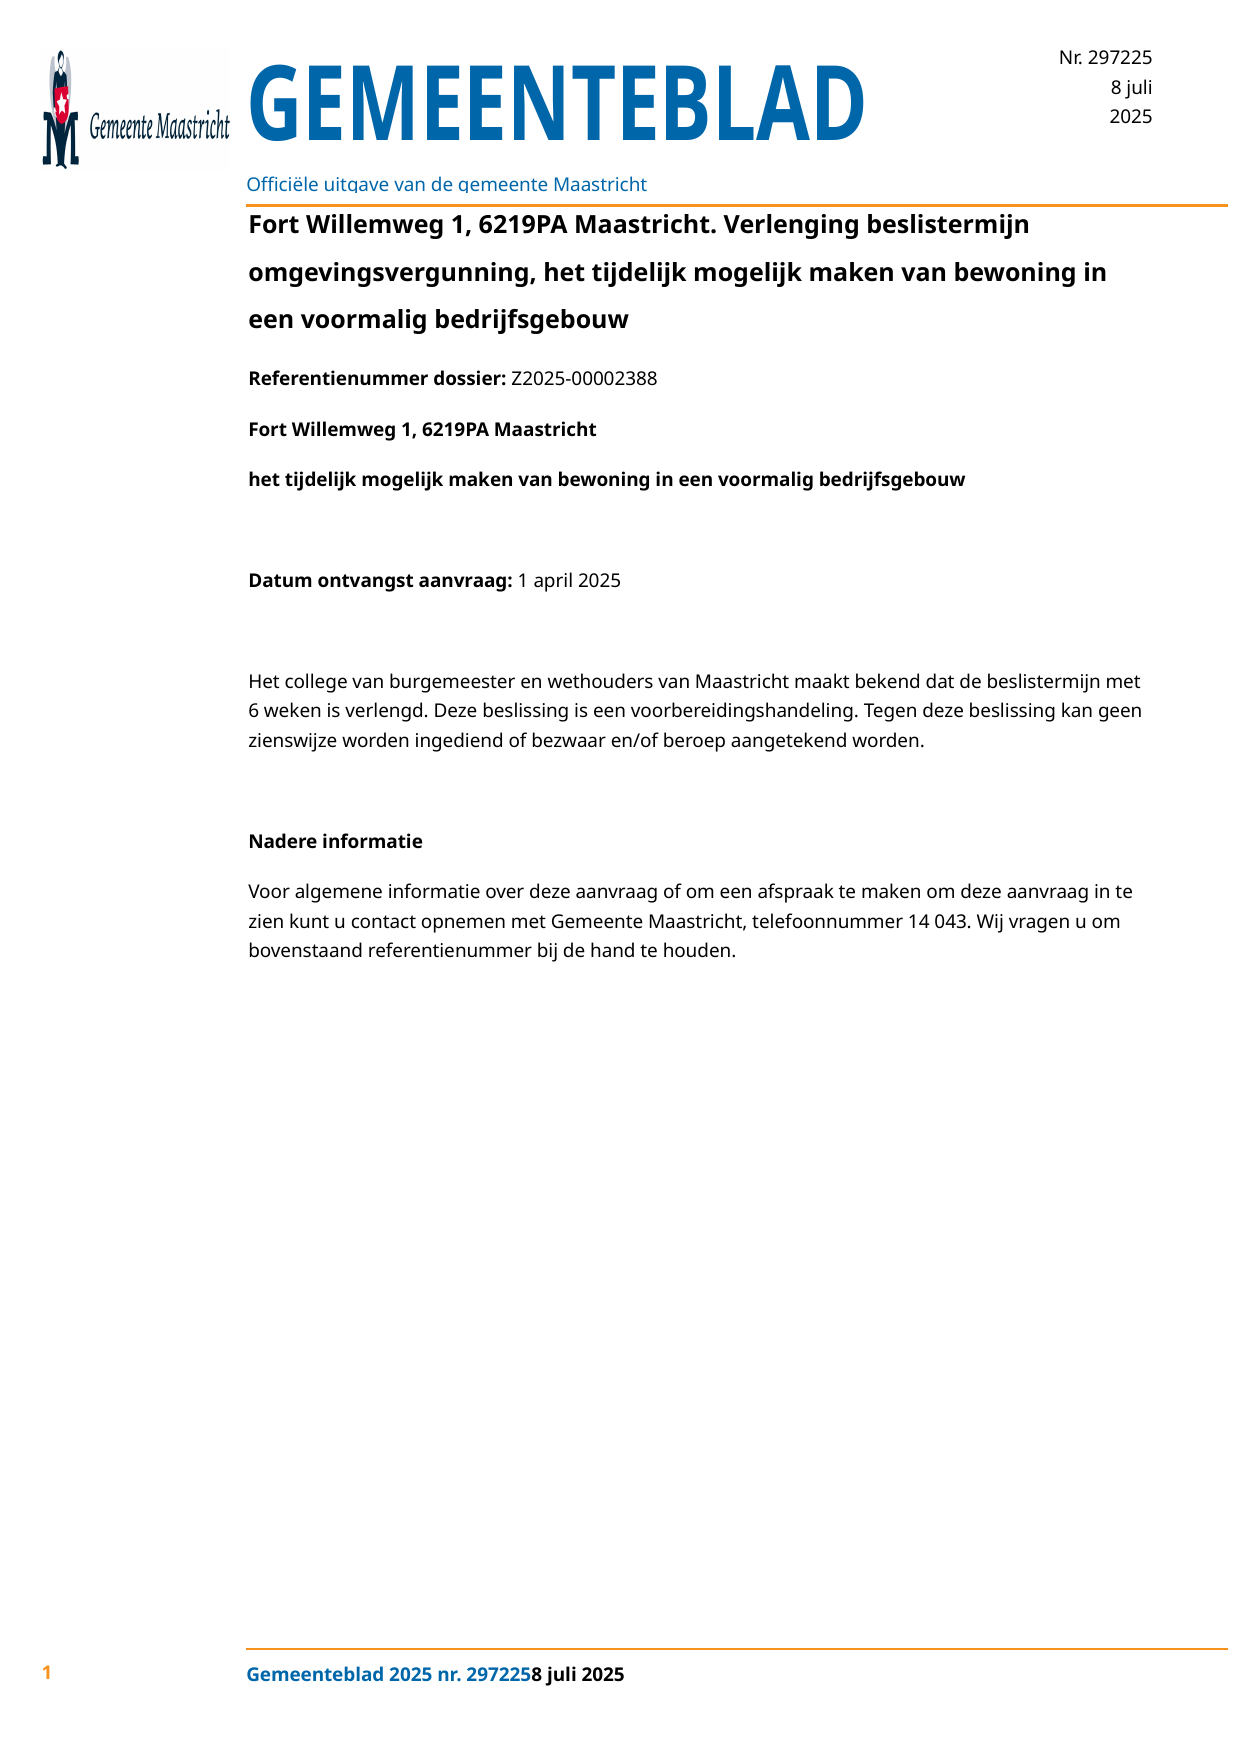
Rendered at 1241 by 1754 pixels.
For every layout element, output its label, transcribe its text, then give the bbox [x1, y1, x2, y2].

picture [41, 47, 231, 172]
text het tijdelijk mogelijk maken van bewoning in een voormalig bedrijfsgebouw [248, 466, 1152, 492]
text Datum ontvangst aanvraag: 1 april 2025 [248, 567, 1152, 593]
text Fort Willemweg 1, 6219PA Maastricht. Verlenging beslistermijn omgevingsvergunning, het tijdelijk mogelijk maken van bewoning in een voormalig bedrijfsgebouw [248, 207, 1152, 336]
text Referentienummer dossier: Z2025-00002388 [248, 366, 1152, 391]
text Fort Willemweg 1, 6219PA Maastricht [248, 416, 1152, 442]
text Voor algemene informatie over deze aanvraag of om een afspraak te maken om deze aanvraag in te zien kunt u contact opnemen met Gemeente Maastricht, telefoonnummer 14 043. Wij vragen u om bovenstaand referentienummer bij de hand te houden. [248, 878, 1152, 963]
text Nadere informatie [248, 828, 1152, 854]
text Het college van burgemeester en wethouders van Maastricht maakt bekend dat de beslistermijn met 6 weken is verlengd. Deze beslissing is een voorbereidingshandeling. Tegen deze beslissing kan geen zienswijze worden ingediend of bezwaar en/of beroep aangetekend worden. [248, 668, 1152, 753]
